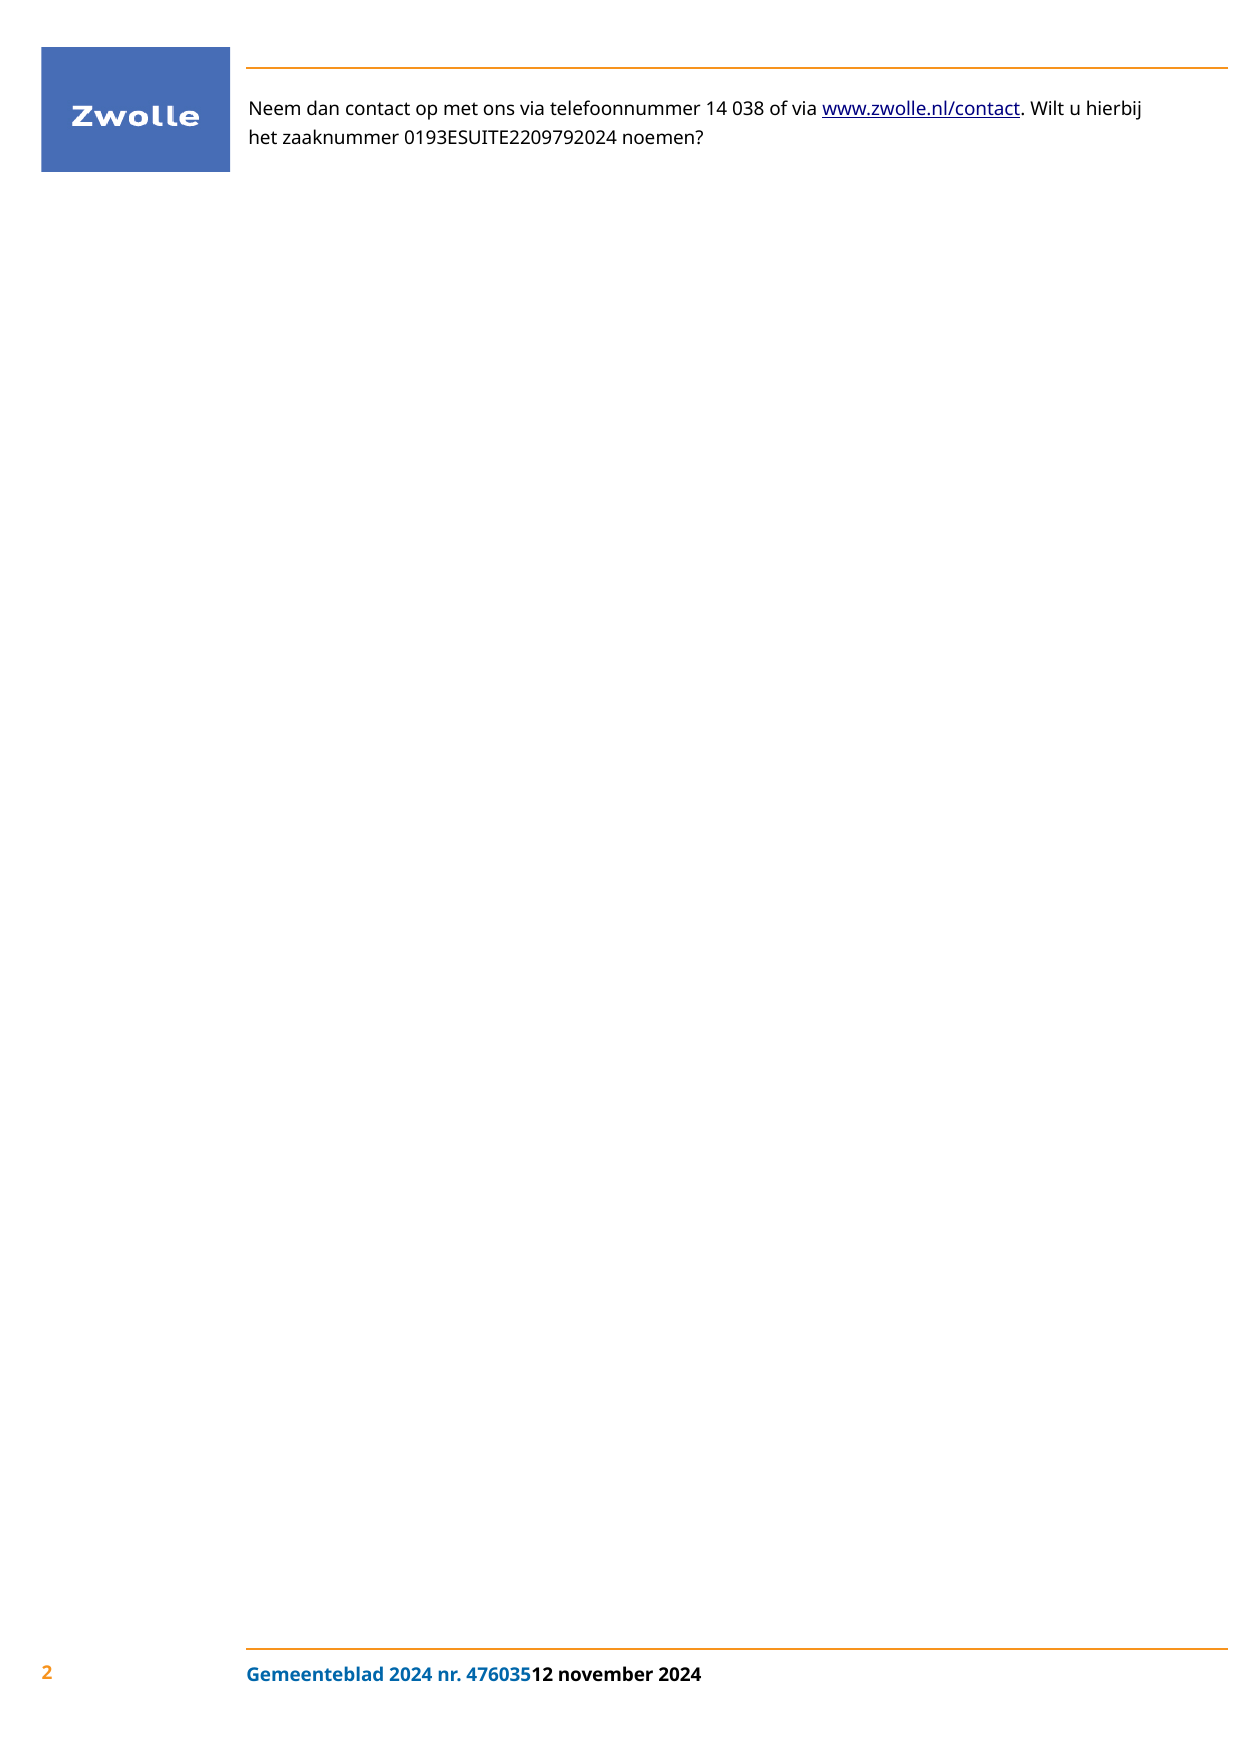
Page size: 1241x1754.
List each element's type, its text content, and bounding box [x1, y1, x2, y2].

picture [41, 47, 231, 172]
text Neem dan contact op met ons via telefoonnummer 14 038 of via www.zwolle.nl/contact. Wilt u hierbij het zaaknummer 0193ESUITE2209792024 noemen? [248, 95, 1152, 150]
